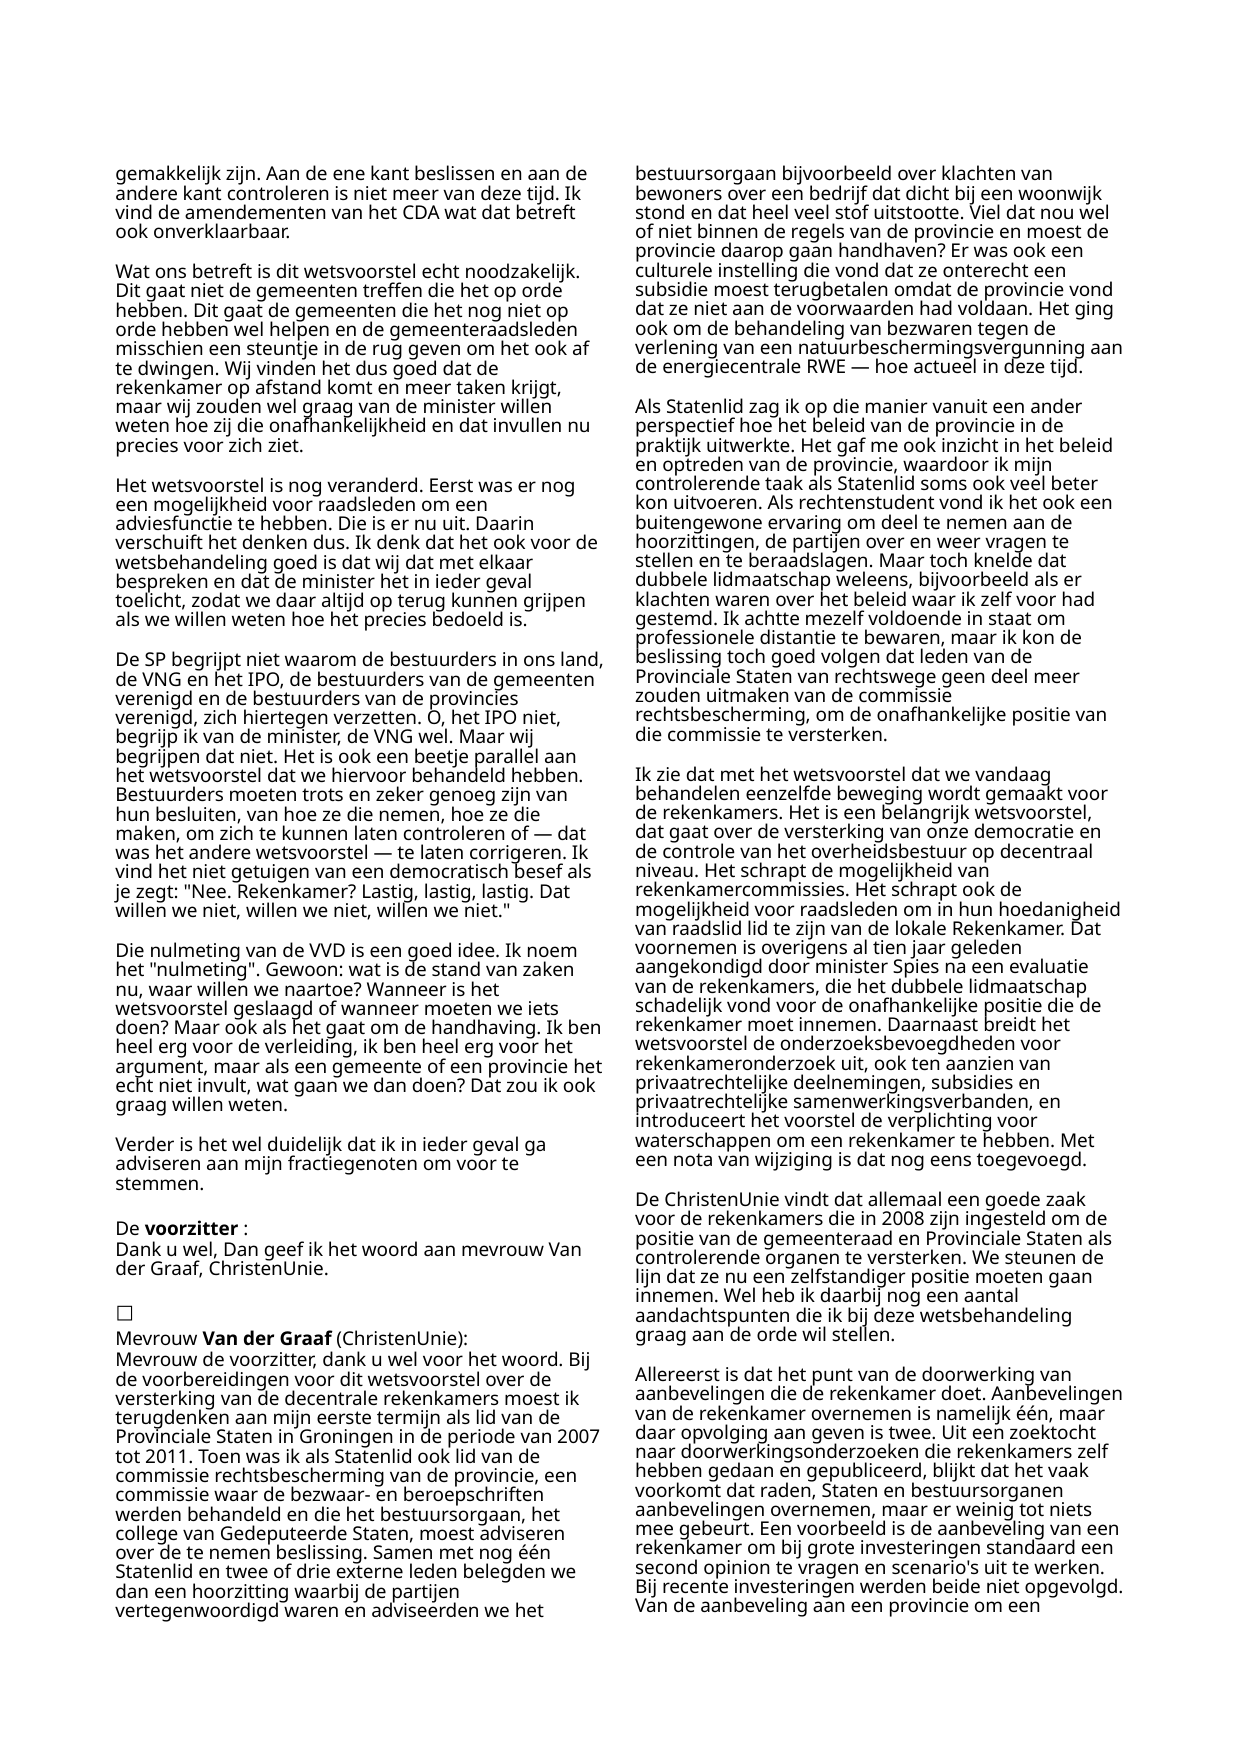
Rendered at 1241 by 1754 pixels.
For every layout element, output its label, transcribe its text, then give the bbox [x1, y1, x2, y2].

text Verder is het wel duidelijk dat ik in ieder geval ga adviseren aan mijn fractiegenoten om voor te stemmen. [115, 1136, 605, 1194]
text Mevrouw de voorzitter, dank u wel voor het woord. Bij de voorbereidingen voor dit wetsvoorstel over de versterking van de decentrale rekenkamers moest ik terugdenken aan mijn eerste termijn als lid van de Provinciale Staten in Groningen in de periode van 2007 tot 2011. Toen was ik als Statenlid ook lid van de commissie rechtsbescherming van de provincie, een commissie waar de bezwaar- en beroepschriften werden behandeld en die het bestuursorgaan, het college van Gedeputeerde Staten, moest adviseren over de te nemen beslissing. Samen met nog één Statenlid en twee of drie externe leden belegden we dan een hoorzitting waarbij de partijen vertegenwoordigd waren en adviseerden we het [115, 1351, 605, 1621]
text ⬜ [115, 1300, 605, 1326]
text Als Statenlid zag ik op die manier vanuit een ander perspectief hoe het beleid van de provincie in de praktijk uitwerkte. Het gaf me ook inzicht in het beleid en optreden van de provincie, waardoor ik mijn controlerende taak als Statenlid soms ook veel beter kon uitvoeren. Als rechtenstudent vond ik het ook een buitengewone ervaring om deel te nemen aan de hoorzittingen, de partijen over en weer vragen te stellen en te beraadslagen. Maar toch knelde dat dubbele lidmaatschap weleens, bijvoorbeeld als er klachten waren over het beleid waar ik zelf voor had gestemd. Ik achtte mezelf voldoende in staat om professionele distantie te bewaren, maar ik kon de beslissing toch goed volgen dat leden van de Provinciale Staten van rechtswege geen deel meer zouden uitmaken van de commissie rechtsbescherming, om de onafhankelijke positie van die commissie te versterken. [635, 398, 1125, 745]
text gemakkelijk zijn. Aan de ene kant beslissen en aan de andere kant controleren is niet meer van deze tijd. Ik vind de amendementen van het CDA wat dat betreft ook onverklaarbaar. [115, 165, 605, 242]
text bestuursorgaan bijvoorbeeld over klachten van bewoners over een bedrijf dat dicht bij een woonwijk stond en dat heel veel stof uitstootte. Viel dat nou wel of niet binnen de regels van de provincie en moest de provincie daarop gaan handhaven? Er was ook een culturele instelling die vond dat ze onterecht een subsidie moest terugbetalen omdat de provincie vond dat ze niet aan de voorwaarden had voldaan. Het ging ook om de behandeling van bezwaren tegen de verlening van een natuurbeschermingsvergunning aan de energiecentrale RWE — hoe actueel in deze tijd. [635, 165, 1125, 377]
text Mevrouw Van der Graaf (ChristenUnie): [115, 1326, 605, 1351]
text Het wetsvoorstel is nog veranderd. Eerst was er nog een mogelijkheid voor raadsleden om een adviesfunctie te hebben. Die is er nu uit. Daarin verschuift het denken dus. Ik denk dat het ook voor de wetsbehandeling goed is dat wij dat met elkaar bespreken en dat de minister het in ieder geval toelicht, zodat we daar altijd op terug kunnen grijpen als we willen weten hoe het precies bedoeld is. [115, 477, 605, 631]
text Wat ons betreft is dit wetsvoorstel echt noodzakelijk. Dit gaat niet de gemeenten treffen die het op orde hebben. Dit gaat de gemeenten die het nog niet op orde hebben wel helpen en de gemeenteraadsleden misschien een steuntje in de rug geven om het ook af te dwingen. Wij vinden het dus goed dat de rekenkamer op afstand komt en meer taken krijgt, maar wij zouden wel graag van de minister willen weten hoe zij die onafhankelijkheid en dat invullen nu precies voor zich ziet. [115, 263, 605, 456]
text De voorzitter : [115, 1215, 605, 1241]
text Ik zie dat met het wetsvoorstel dat we vandaag behandelen eenzelfde beweging wordt gemaakt voor de rekenkamers. Het is een belangrijk wetsvoorstel, dat gaat over de versterking van onze democratie en de controle van het overheidsbestuur op decentraal niveau. Het schrapt de mogelijkheid van rekenkamercommissies. Het schrapt ook de mogelijkheid voor raadsleden om in hun hoedanigheid van raadslid lid te zijn van de lokale Rekenkamer. Dat voornemen is overigens al tien jaar geleden aangekondigd door minister Spies na een evaluatie van de rekenkamers, die het dubbele lidmaatschap schadelijk vond voor de onafhankelijke positie die de rekenkamer moet innemen. Daarnaast breidt het wetsvoorstel de onderzoeksbevoegdheden voor rekenkameronderzoek uit, ook ten aanzien van privaatrechtelijke deelnemingen, subsidies en privaatrechtelijke samenwerkingsverbanden, en introduceert het voorstel de verplichting voor waterschappen om een rekenkamer te hebben. Met een nota van wijziging is dat nog eens toegevoegd. [635, 766, 1125, 1170]
text Allereerst is dat het punt van de doorwerking van aanbevelingen die de rekenkamer doet. Aanbevelingen van de rekenkamer overnemen is namelijk één, maar daar opvolging aan geven is twee. Uit een zoektocht naar doorwerkingsonderzoeken die rekenkamers zelf hebben gedaan en gepubliceerd, blijkt dat het vaak voorkomt dat raden, Staten en bestuursorganen aanbevelingen overnemen, maar er weinig tot niets mee gebeurt. Een voorbeeld is de aanbeveling van een rekenkamer om bij grote investeringen standaard een second opinion te vragen en scenario's uit te werken. Bij recente investeringen werden beide niet opgevolgd. Van de aanbeveling aan een provincie om een [635, 1366, 1125, 1616]
text De ChristenUnie vindt dat allemaal een goede zaak voor de rekenkamers die in 2008 zijn ingesteld om de positie van de gemeenteraad en Provinciale Staten als controlerende organen te versterken. We steunen de lijn dat ze nu een zelfstandiger positie moeten gaan innemen. Wel heb ik daarbij nog een aantal aandachtspunten die ik bij deze wetsbehandeling graag aan de orde wil stellen. [635, 1191, 1125, 1345]
text Dank u wel, Dan geef ik het woord aan mevrouw Van der Graaf, ChristenUnie. [115, 1241, 605, 1279]
text De SP begrijpt niet waarom de bestuurders in ons land, de VNG en het IPO, de bestuurders van de gemeenten verenigd en de bestuurders van de provincies verenigd, zich hiertegen verzetten. O, het IPO niet, begrijp ik van de minister, de VNG wel. Maar wij begrijpen dat niet. Het is ook een beetje parallel aan het wetsvoorstel dat we hiervoor behandeld hebben. Bestuurders moeten trots en zeker genoeg zijn van hun besluiten, van hoe ze die nemen, hoe ze die maken, om zich te kunnen laten controleren of — dat was het andere wetsvoorstel — te laten corrigeren. Ik vind het niet getuigen van een democratisch besef als je zegt: "Nee. Rekenkamer? Lastig, lastig, lastig. Dat willen we niet, willen we niet, willen we niet." [115, 651, 605, 921]
text Die nulmeting van de VVD is een goed idee. Ik noem het "nulmeting". Gewoon: wat is de stand van zaken nu, waar willen we naartoe? Wanneer is het wetsvoorstel geslaagd of wanneer moeten we iets doen? Maar ook als het gaat om de handhaving. Ik ben heel erg voor de verleiding, ik ben heel erg voor het argument, maar als een gemeente of een provincie het echt niet invult, wat gaan we dan doen? Dat zou ik ook graag willen weten. [115, 942, 605, 1115]
